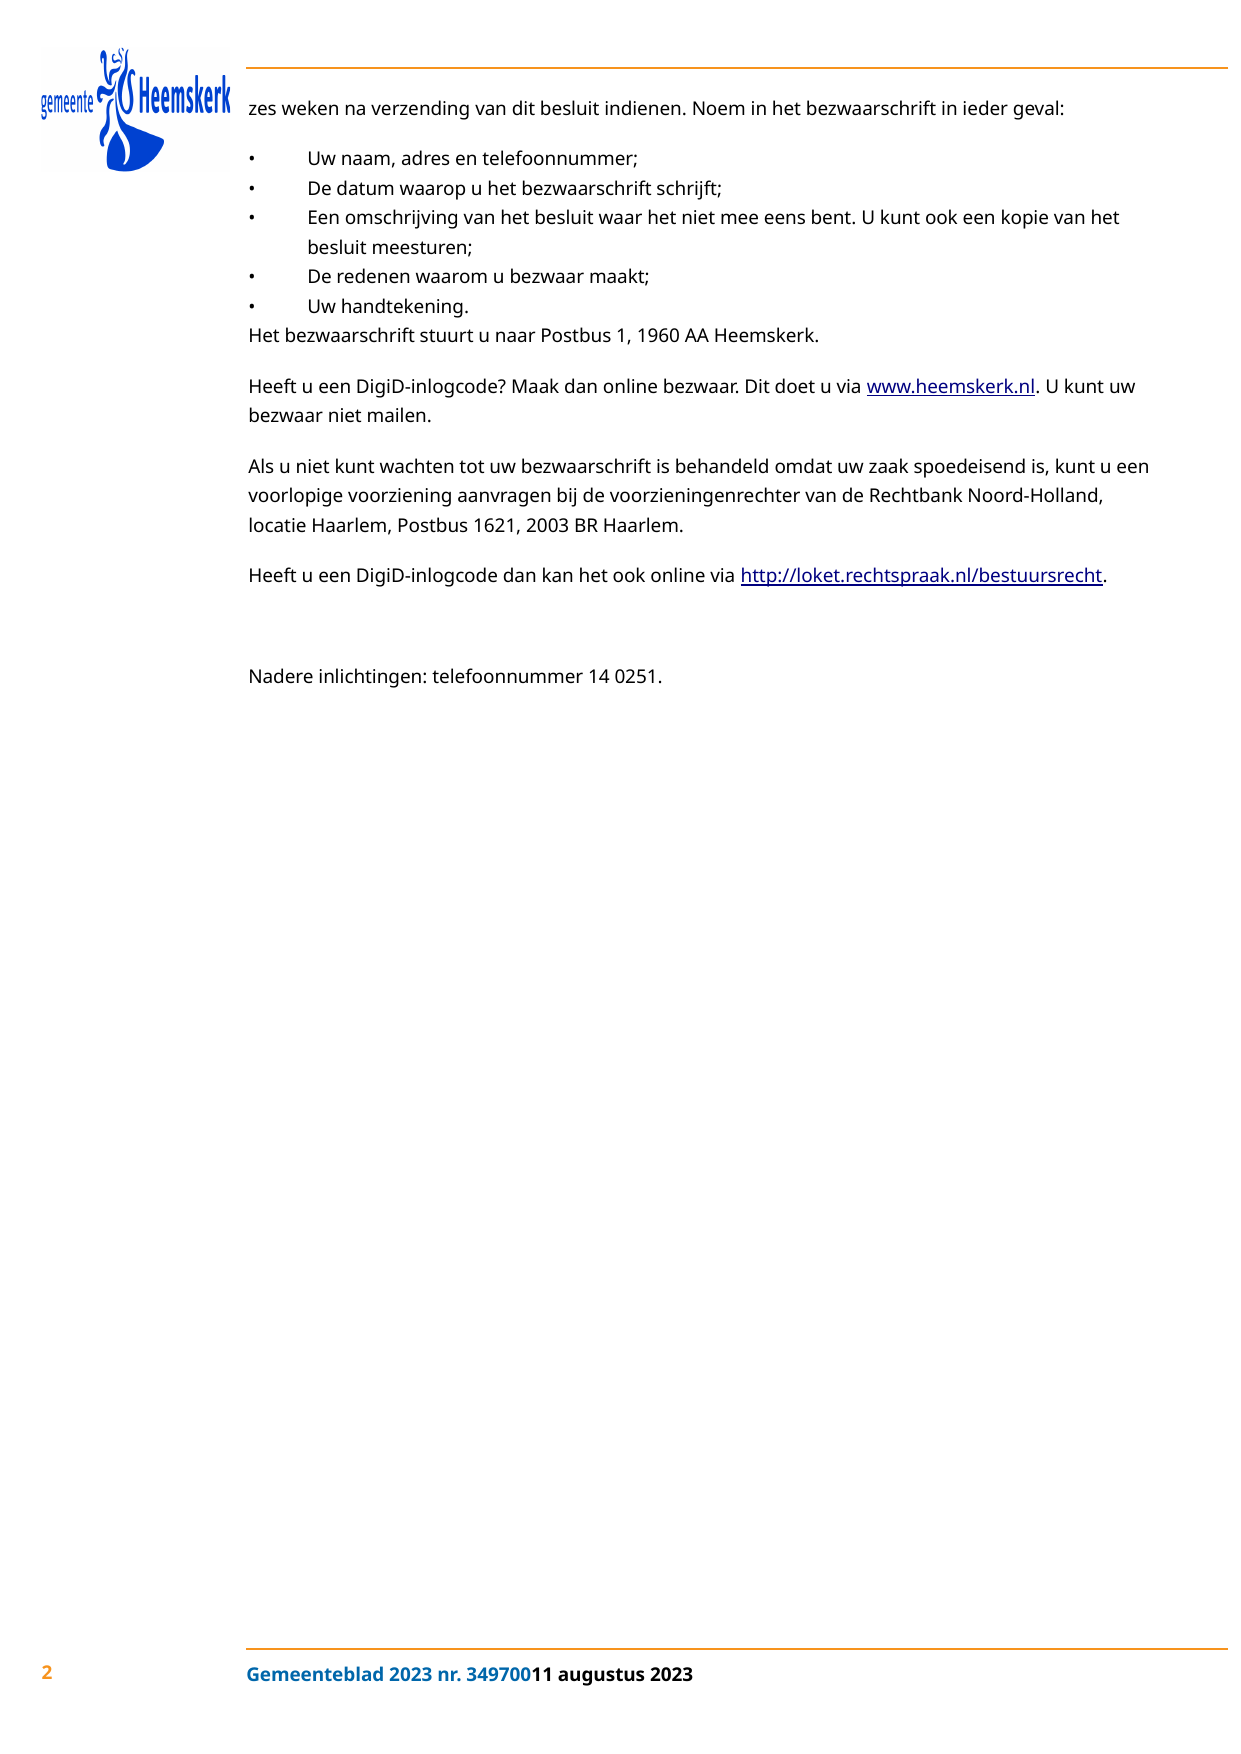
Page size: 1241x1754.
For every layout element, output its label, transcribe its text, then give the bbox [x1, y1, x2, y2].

list De datum waarop u het bezwaarschrift schrijft; [248, 175, 1152, 201]
list Uw naam, adres en telefoonnummer; [248, 145, 1152, 171]
text Heeft u een DigiD-inlogcode dan kan het ook online via http://loket.rechtspraak.nl/bestuursrecht. [248, 563, 1152, 588]
text Nadere inlichtingen: telefoonnummer 14 0251. [248, 663, 1152, 689]
list De redenen waarom u bezwaar maakt; [248, 263, 1152, 289]
text Als u niet kunt wachten tot uw bezwaarschrift is behandeld omdat uw zaak spoedeisend is, kunt u een voorlopige voorziening aanvragen bij de voorzieningenrechter van de Rechtbank Noord-Holland, locatie Haarlem, Postbus 1621, 2003 BR Haarlem. [248, 453, 1152, 538]
picture [41, 47, 231, 172]
text zes weken na verzending van dit besluit indienen. Noem in het bezwaarschrift in ieder geval: [248, 95, 1152, 121]
text Heeft u een DigiD-inlogcode? Maak dan online bezwaar. Dit doet u via www.heemskerk.nl. U kunt uw bezwaar niet mailen. [248, 373, 1152, 428]
list Een omschrijving van het besluit waar het niet mee eens bent. U kunt ook een kopie van het besluit meesturen; [248, 204, 1152, 260]
text Het bezwaarschrift stuurt u naar Postbus 1, 1960 AA Heemskerk. [248, 323, 1152, 348]
list Uw handtekening. [248, 293, 1152, 319]
